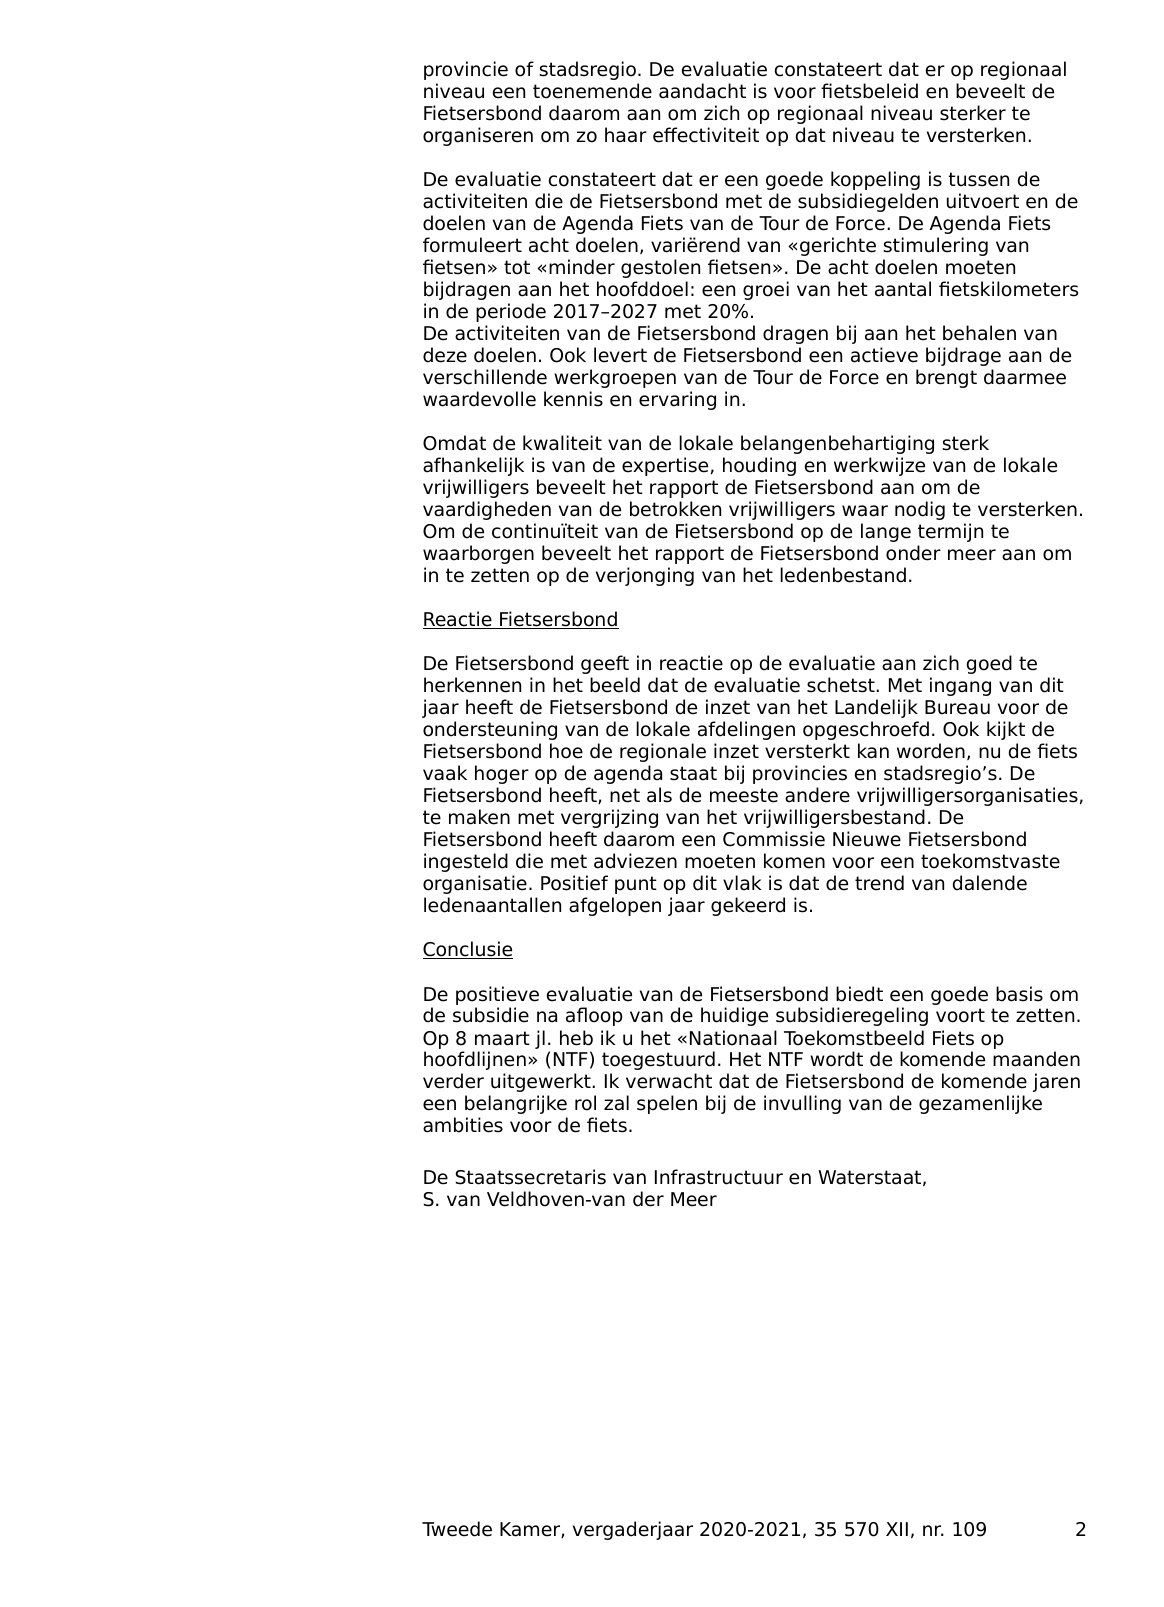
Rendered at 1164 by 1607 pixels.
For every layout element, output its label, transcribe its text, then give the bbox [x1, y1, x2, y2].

text Om de continuïteit van de Fietsersbond op de lange termijn te waarborgen beveelt het rapport de Fietsersbond onder meer aan om in te zetten op de verjonging van het ledenbestand. [422, 521, 1087, 587]
text De positieve evaluatie van de Fietsersbond biedt een goede basis om de subsidie na afloop van de huidige subsidieregeling voort te zetten. [422, 983, 1087, 1027]
subtitle Conclusie [422, 939, 1087, 961]
text Omdat de kwaliteit van de lokale belangenbehartiging sterk afhankelijk is van de expertise, houding en werkwijze van de lokale vrijwilligers beveelt het rapport de Fietsersbond aan om de vaardigheden van de betrokken vrijwilligers waar nodig te versterken. [422, 433, 1087, 521]
text De activiteiten van de Fietsersbond dragen bij aan het behalen van deze doelen. Ook levert de Fietsersbond een actieve bijdrage aan de verschillende werkgroepen van de Tour de Force en brengt daarmee waardevolle kennis en ervaring in. [422, 323, 1087, 411]
text De Staatssecretaris van Infrastructuur en Waterstaat, S. van Veldhoven-van der Meer [422, 1167, 1087, 1211]
text De Fietsersbond geeft in reactie op de evaluatie aan zich goed te herkennen in het beeld dat de evaluatie schetst. Met ingang van dit jaar heeft de Fietsersbond de inzet van het Landelijk Bureau voor de ondersteuning van de lokale afdelingen opgeschroefd. Ook kijkt de Fietsersbond hoe de regionale inzet versterkt kan worden, nu de fiets vaak hoger op de agenda staat bij provincies en stadsregio’s. De Fietsersbond heeft, net als de meeste andere vrijwilligersorganisaties, te maken met vergrijzing van het vrijwilligersbestand. De Fietsersbond heeft daarom een Commissie Nieuwe Fietsersbond ingesteld die met adviezen moeten komen voor een toekomstvaste organisatie. Positief punt op dit vlak is dat de trend van dalende ledenaantallen afgelopen jaar gekeerd is. [422, 653, 1087, 917]
subtitle Reactie Fietsersbond [422, 609, 1087, 631]
text Op 8 maart jl. heb ik u het «Nationaal Toekomstbeeld Fiets op hoofdlijnen» (NTF) toegestuurd. Het NTF wordt de komende maanden verder uitgewerkt. Ik verwacht dat de Fietsersbond de komende jaren een belangrijke rol zal spelen bij de invulling van de gezamenlijke ambities voor de fiets. [422, 1027, 1087, 1137]
text provincie of stadsregio. De evaluatie constateert dat er op regionaal niveau een toenemende aandacht is voor fietsbeleid en beveelt de Fietsersbond daarom aan om zich op regionaal niveau sterker te organiseren om zo haar effectiviteit op dat niveau te versterken. [422, 59, 1087, 147]
text De evaluatie constateert dat er een goede koppeling is tussen de activiteiten die de Fietsersbond met de subsidiegelden uitvoert en de doelen van de Agenda Fiets van de Tour de Force. De Agenda Fiets formuleert acht doelen, variërend van «gerichte stimulering van fietsen» tot «minder gestolen fietsen». De acht doelen moeten bijdragen aan het hoofddoel: een groei van het aantal fietskilometers in de periode 2017–2027 met 20%. [422, 169, 1087, 323]
